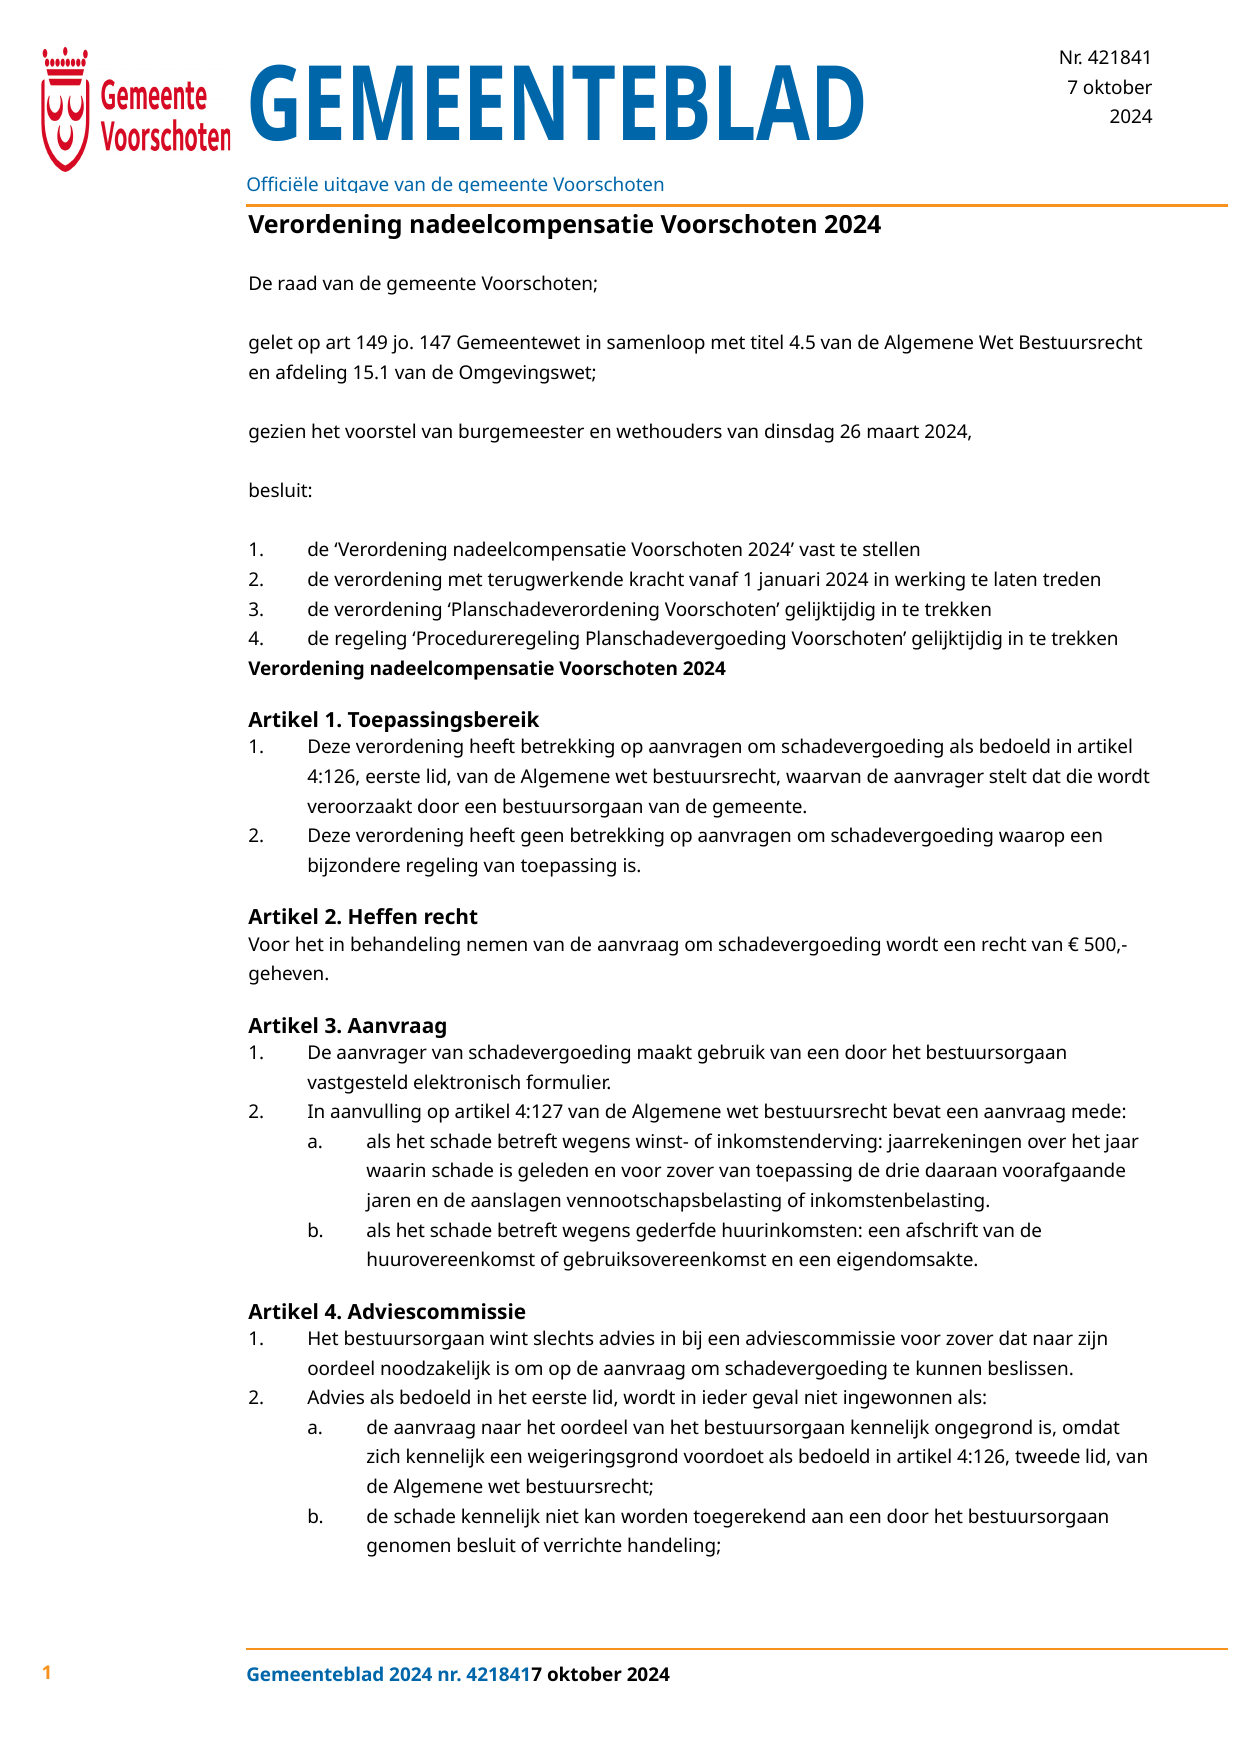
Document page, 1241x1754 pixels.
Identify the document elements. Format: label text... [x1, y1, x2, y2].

list als het schade betreft wegens winst- of inkomstenderving: jaarrekeningen over het jaar waarin schade is geleden en voor zover van toepassing de drie daaraan voorafgaande jaren en de aanslagen vennootschapsbelasting of inkomstenbelasting. [307, 1128, 1152, 1213]
text Verordening nadeelcompensatie Voorschoten 2024 [248, 207, 1152, 241]
text Artikel 1. Toepassingsbereik [248, 705, 1152, 734]
text Artikel 3. Aanvraag [248, 1011, 1152, 1039]
list de schade kennelijk niet kan worden toegerekend aan een door het bestuursorgaan genomen besluit of verrichte handeling; [307, 1503, 1152, 1558]
list Deze verordening heeft geen betrekking op aanvragen om schadevergoeding waarop een bijzondere regeling van toepassing is. [248, 822, 1152, 878]
text Verordening nadeelcompensatie Voorschoten 2024 [248, 655, 1152, 681]
list De aanvrager van schadevergoeding maakt gebruik van een door het bestuursorgaan vastgesteld elektronisch formulier. [248, 1039, 1152, 1095]
list Advies als bedoeld in het eerste lid, wordt in ieder geval niet ingewonnen als: [248, 1384, 1152, 1410]
text Artikel 2. Heffen recht [248, 902, 1152, 931]
picture [41, 47, 231, 172]
list als het schade betreft wegens gederfde huurinkomsten: een afschrift van de huurovereenkomst of gebruiksovereenkomst en een eigendomsakte. [307, 1217, 1152, 1272]
list de verordening met terugwerkende kracht vanaf 1 januari 2024 in werking te laten treden [248, 566, 1152, 592]
text Voor het in behandeling nemen van de aanvraag om schadevergoeding wordt een recht van € 500,- geheven. [248, 931, 1152, 986]
list de aanvraag naar het oordeel van het bestuursorgaan kennelijk ongegrond is, omdat zich kennelijk een weigeringsgrond voordoet als bedoeld in artikel 4:126, tweede lid, van de Algemene wet bestuursrecht; [307, 1414, 1152, 1499]
text Artikel 4. Adviescommissie [248, 1297, 1152, 1325]
list Het bestuursorgaan wint slechts advies in bij een adviescommissie voor zover dat naar zijn oordeel noodzakelijk is om op de aanvraag om schadevergoeding te kunnen beslissen. [248, 1325, 1152, 1381]
list In aanvulling op artikel 4:127 van de Algemene wet bestuursrecht bevat een aanvraag mede: [248, 1098, 1152, 1124]
list de verordening ‘Planschadeverordening Voorschoten’ gelijktijdig in te trekken [248, 596, 1152, 621]
list Deze verordening heeft betrekking op aanvragen om schadevergoeding als bedoeld in artikel 4:126, eerste lid, van de Algemene wet bestuursrecht, waarvan de aanvrager stelt dat die wordt veroorzaakt door een bestuursorgaan van de gemeente. [248, 734, 1152, 819]
text De raad van de gemeente Voorschoten; [248, 270, 1152, 296]
text besluit: [248, 477, 1152, 503]
text gelet op art 149 jo. 147 Gemeentewet in samenloop met titel 4.5 van de Algemene Wet Bestuursrecht en afdeling 15.1 van de Omgevingswet; [248, 329, 1152, 385]
text gezien het voorstel van burgemeester en wethouders van dinsdag 26 maart 2024, [248, 418, 1152, 444]
list de regeling ‘Procedureregeling Planschadevergoeding Voorschoten’ gelijktijdig in te trekken [248, 625, 1152, 651]
list de ‘Verordening nadeelcompensatie Voorschoten 2024’ vast te stellen [248, 537, 1152, 562]
